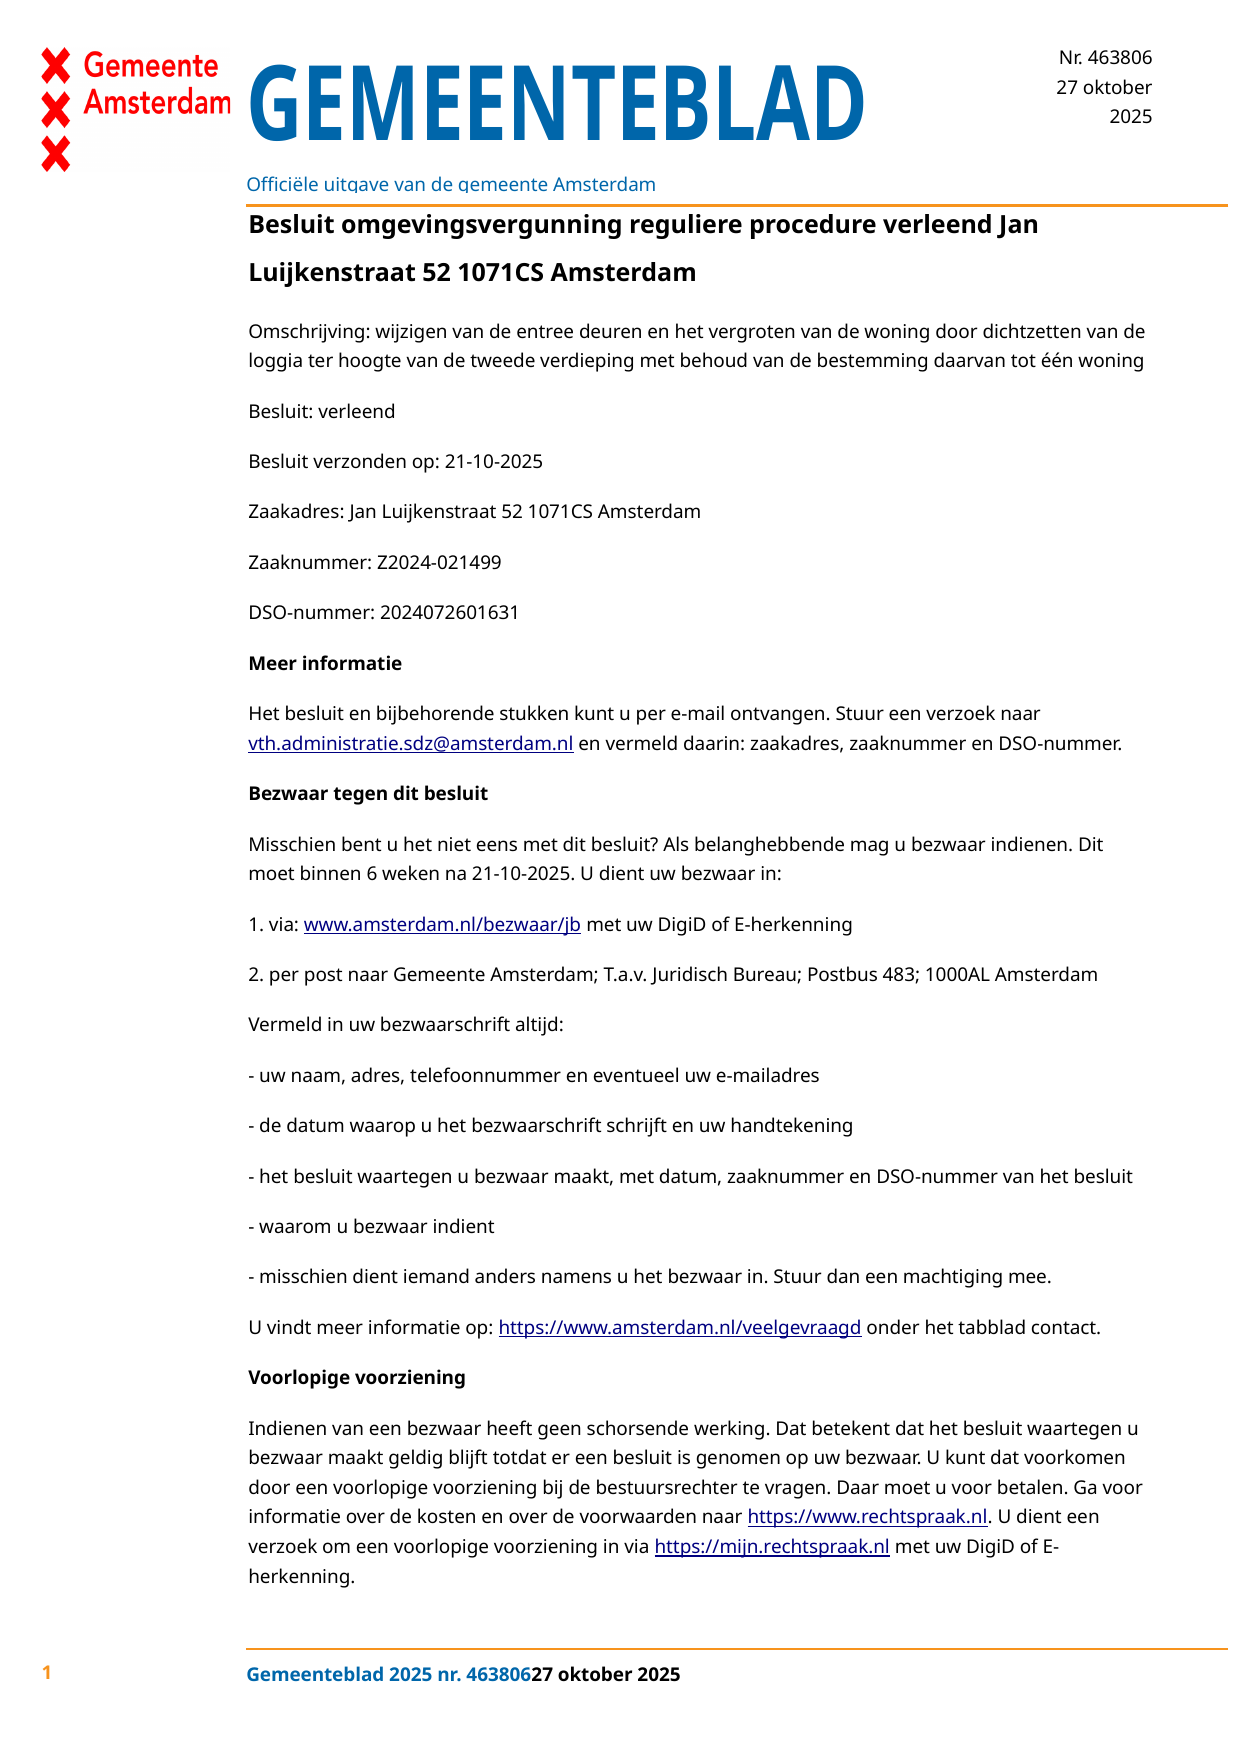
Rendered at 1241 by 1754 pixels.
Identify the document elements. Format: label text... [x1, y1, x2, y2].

text - uw naam, adres, telefoonnummer en eventueel uw e-mailadres [248, 1062, 1152, 1088]
text - misschien dient iemand anders namens u het bezwaar in. Stuur dan een machtiging mee. [248, 1264, 1152, 1289]
text Zaaknummer: Z2024-021499 [248, 549, 1152, 575]
text Indienen van een bezwaar heeft geen schorsende werking. Dat betekent dat het besluit waartegen u bezwaar maakt geldig blijft totdat er een besluit is genomen op uw bezwaar. U kunt dat voorkomen door een voorlopige voorziening bij de bestuursrechter te vragen. Daar moet u voor betalen. Ga voor informatie over de kosten en over de voorwaarden naar https://www.rechtspraak.nl. U dient een verzoek om een voorlopige voorziening in via https://mijn.rechtspraak.nl met uw DigiD of E-herkenning. [248, 1415, 1152, 1589]
text - waarom u bezwaar indient [248, 1213, 1152, 1239]
text - de datum waarop u het bezwaarschrift schrijft en uw handtekening [248, 1112, 1152, 1138]
text Het besluit en bijbehorende stukken kunt u per e-mail ontvangen. Stuur een verzoek naar vth.administratie.sdz@amsterdam.nl en vermeld daarin: zaakadres, zaaknummer en DSO-nummer. [248, 700, 1152, 756]
text DSO-nummer: 2024072601631 [248, 599, 1152, 625]
picture [41, 47, 231, 172]
text Vermeld in uw bezwaarschrift altijd: [248, 1012, 1152, 1037]
text Besluit omgevingsvergunning reguliere procedure verleend Jan Luijkenstraat 52 1071CS Amsterdam [248, 207, 1152, 288]
text Besluit: verleend [248, 398, 1152, 424]
text Misschien bent u het niet eens met dit besluit? Als belanghebbende mag u bezwaar indienen. Dit moet binnen 6 weken na 21-10-2025. U dient uw bezwaar in: [248, 831, 1152, 886]
text U vindt meer informatie op: https://www.amsterdam.nl/veelgevraagd onder het tabblad contact. [248, 1314, 1152, 1340]
text 2. per post naar Gemeente Amsterdam; T.a.v. Juridisch Bureau; Postbus 483; 1000AL Amsterdam [248, 961, 1152, 987]
text Voorlopige voorziening [248, 1364, 1152, 1390]
text Bezwaar tegen dit besluit [248, 780, 1152, 806]
text Zaakadres: Jan Luijkenstraat 52 1071CS Amsterdam [248, 499, 1152, 524]
text - het besluit waartegen u bezwaar maakt, met datum, zaaknummer en DSO-nummer van het besluit [248, 1163, 1152, 1189]
text Omschrijving: wijzigen van de entree deuren en het vergroten van de woning door dichtzetten van de loggia ter hoogte van de tweede verdieping met behoud van de bestemming daarvan tot één woning [248, 318, 1152, 373]
text 1. via: www.amsterdam.nl/bezwaar/jb met uw DigiD of E-herkenning [248, 911, 1152, 937]
text Meer informatie [248, 650, 1152, 676]
text Besluit verzonden op: 21-10-2025 [248, 448, 1152, 474]
